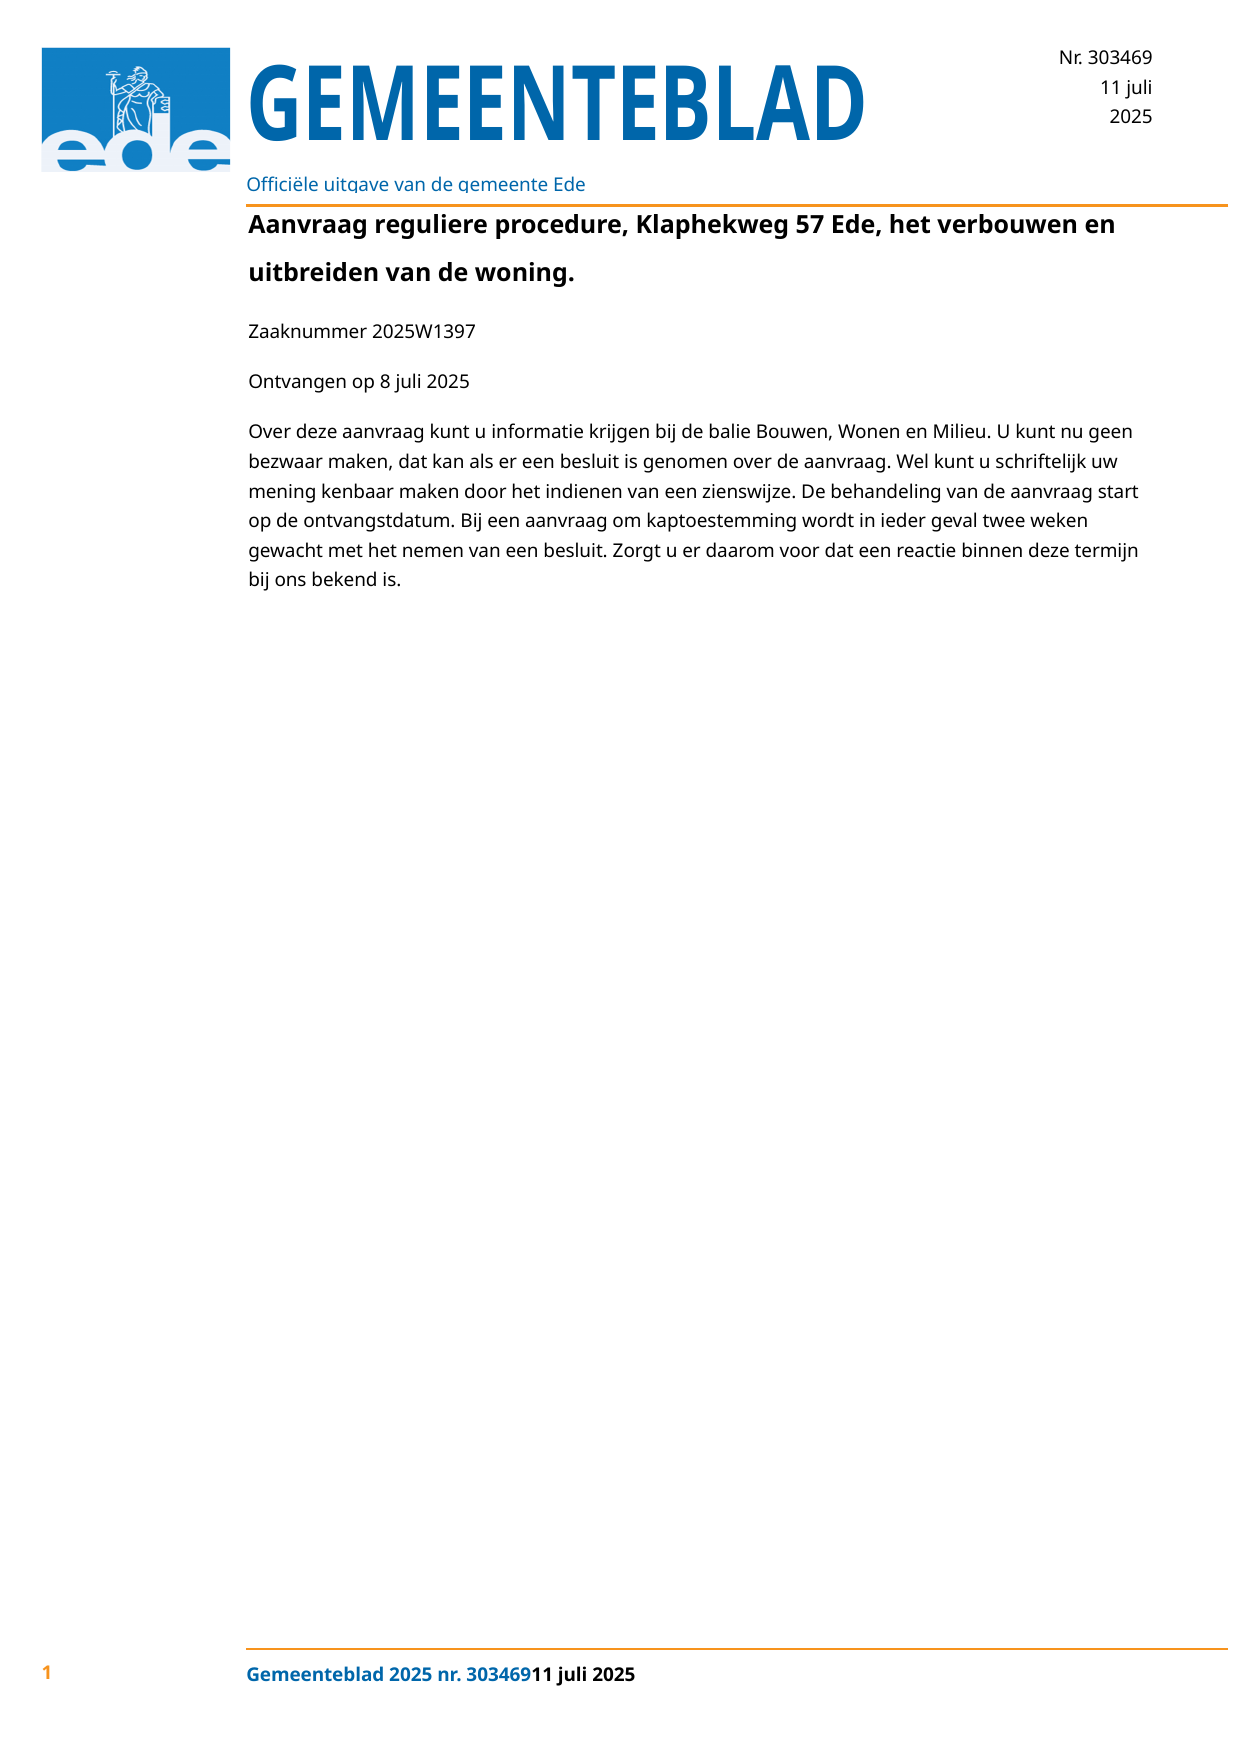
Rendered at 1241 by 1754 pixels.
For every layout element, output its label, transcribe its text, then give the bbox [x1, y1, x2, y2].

text Zaaknummer 2025W1397 [248, 318, 1152, 344]
text Over deze aanvraag kunt u informatie krijgen bij de balie Bouwen, Wonen en Milieu. U kunt nu geen bezwaar maken, dat kan als er een besluit is genomen over de aanvraag. Wel kunt u schriftelijk uw mening kenbaar maken door het indienen van een zienswijze. De behandeling van de aanvraag start op de ontvangstdatum. Bij een aanvraag om kaptoestemming wordt in ieder geval twee weken gewacht met het nemen van een besluit. Zorgt u er daarom voor dat een reactie binnen deze termijn bij ons bekend is. [248, 419, 1152, 592]
text Ontvangen op 8 juli 2025 [248, 368, 1152, 394]
text Aanvraag reguliere procedure, Klaphekweg 57 Ede, het verbouwen en uitbreiden van de woning. [248, 207, 1152, 288]
picture [41, 47, 231, 172]
